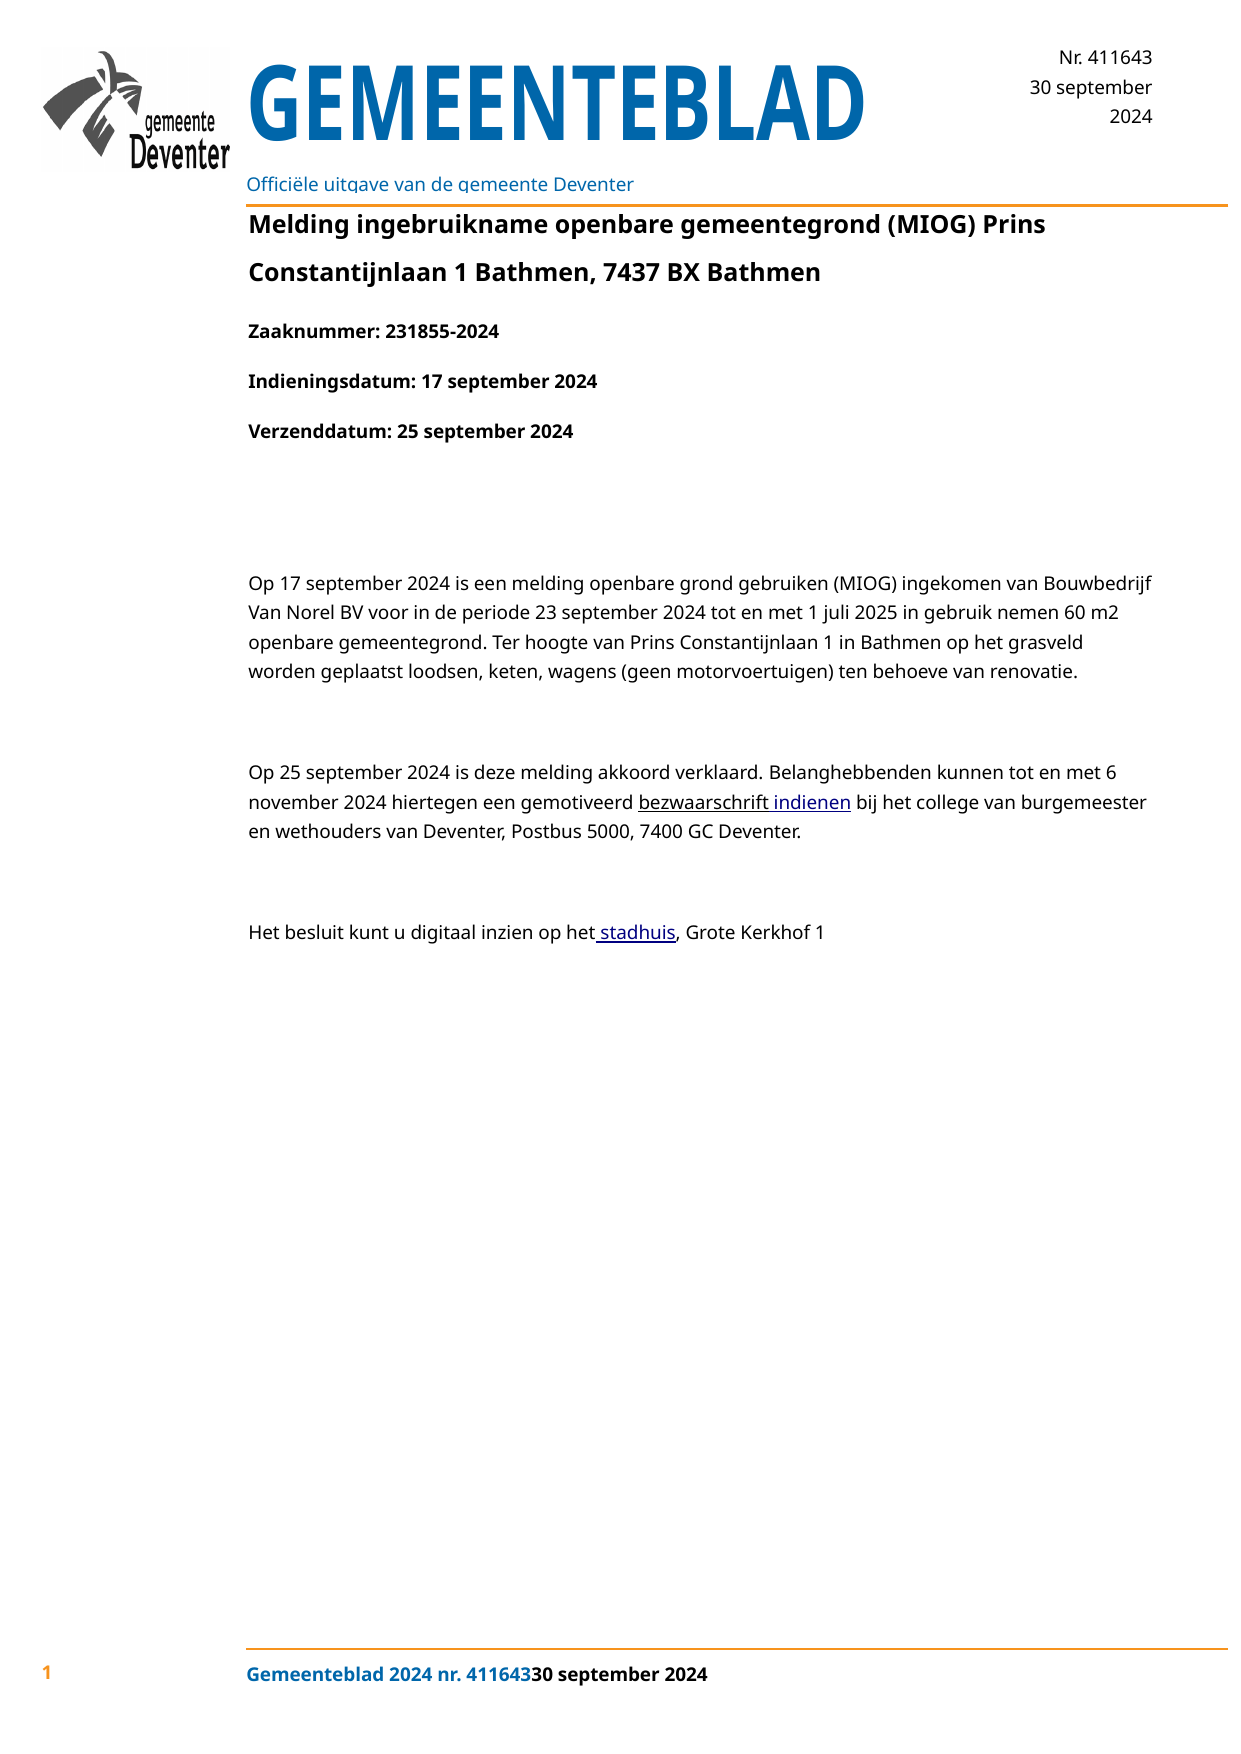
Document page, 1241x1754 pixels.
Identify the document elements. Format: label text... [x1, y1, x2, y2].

picture [41, 47, 231, 172]
text Verzenddatum: 25 september 2024 [248, 419, 1152, 444]
text Zaaknummer: 231855-2024 [248, 318, 1152, 344]
text Op 25 september 2024 is deze melding akkoord verklaard. Belanghebbenden kunnen tot en met 6 november 2024 hiertegen een gemotiveerd bezwaarschrift indienen bij het college van burgemeester en wethouders van Deventer, Postbus 5000, 7400 GC Deventer. [248, 759, 1152, 844]
text Melding ingebruikname openbare gemeentegrond (MIOG) Prins Constantijnlaan 1 Bathmen, 7437 BX Bathmen [248, 207, 1152, 288]
text Indieningsdatum: 17 september 2024 [248, 368, 1152, 394]
text Het besluit kunt u digitaal inzien op het stadhuis, Grote Kerkhof 1 [248, 919, 1152, 945]
text Op 17 september 2024 is een melding openbare grond gebruiken (MIOG) ingekomen van Bouwbedrijf Van Norel BV voor in de periode 23 september 2024 tot en met 1 juli 2025 in gebruik nemen 60 m2 openbare gemeentegrond. Ter hoogte van Prins Constantijnlaan 1 in Bathmen op het grasveld worden geplaatst loodsen, keten, wagens (geen motorvoertuigen) ten behoeve van renovatie. [248, 570, 1152, 684]
